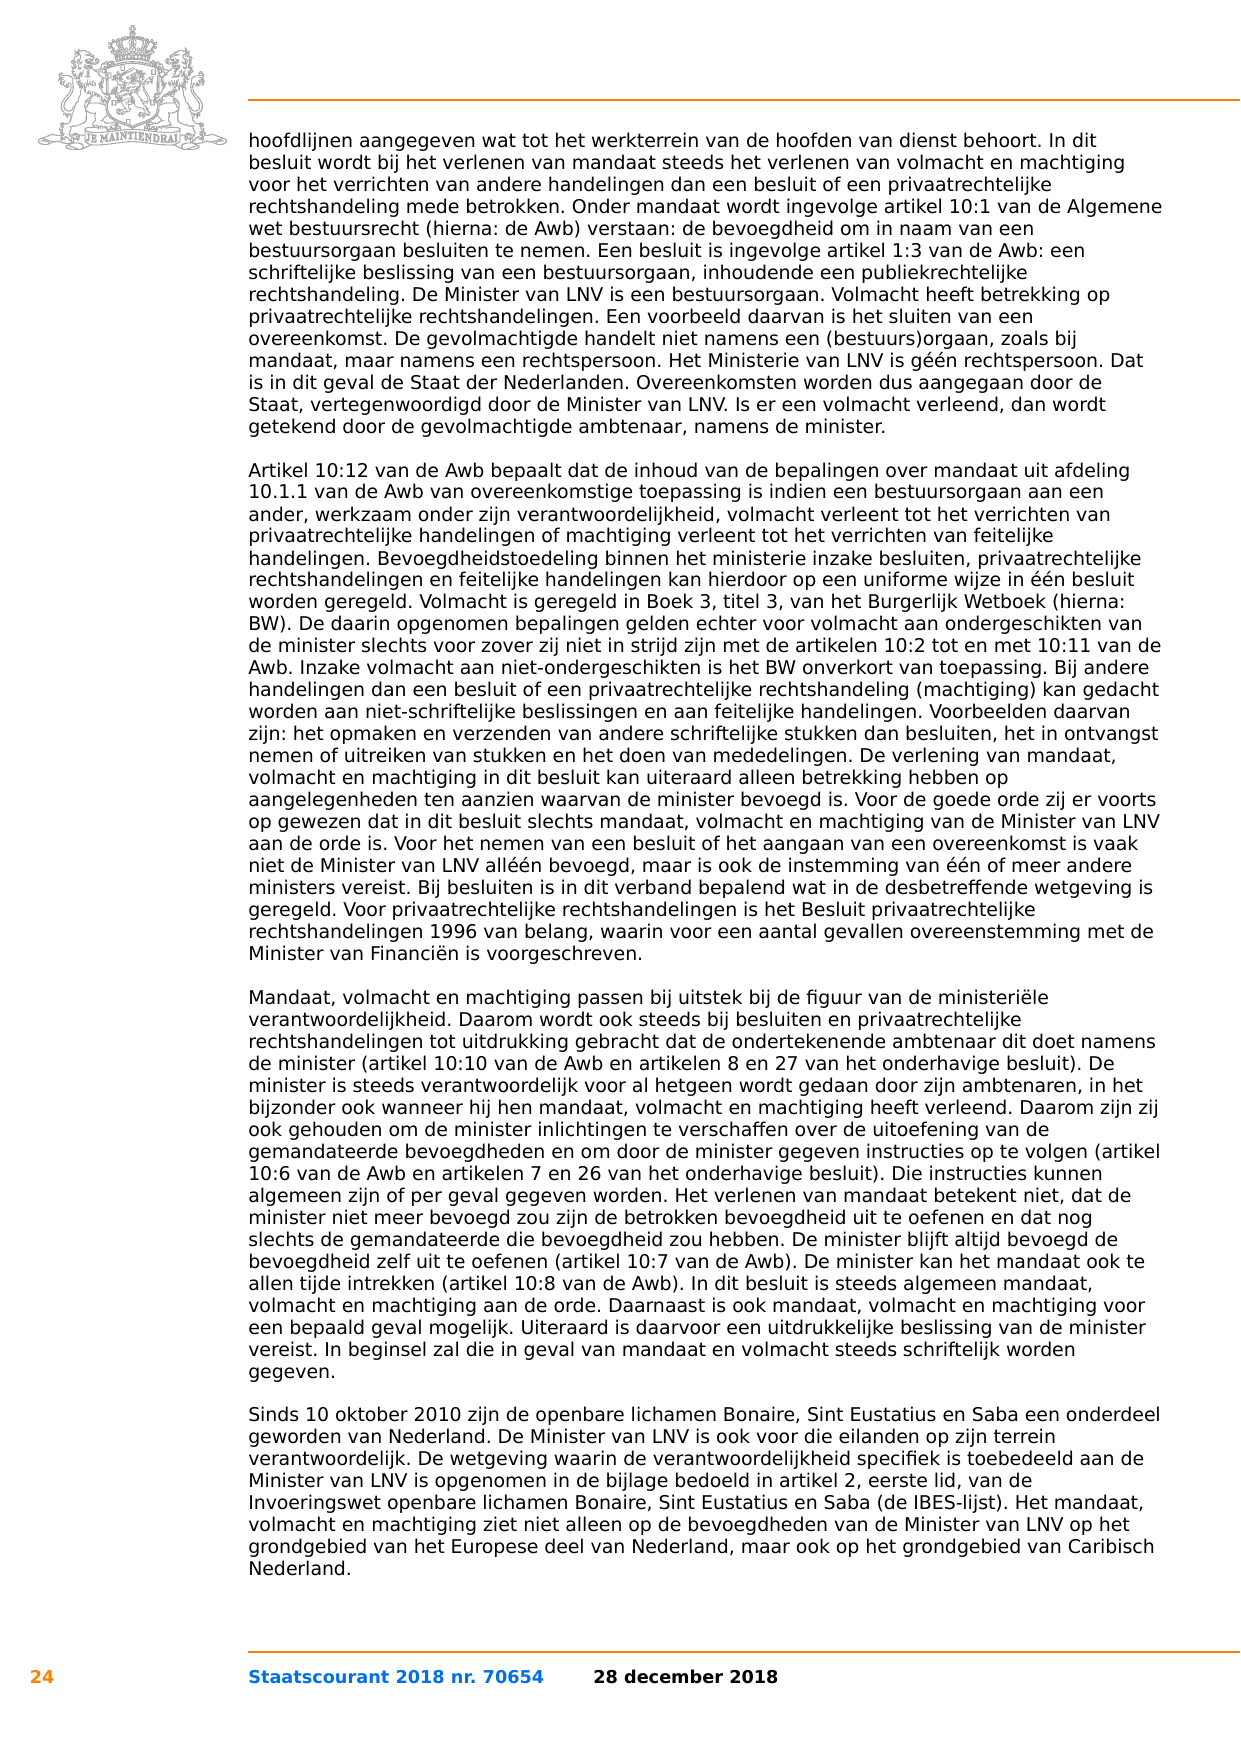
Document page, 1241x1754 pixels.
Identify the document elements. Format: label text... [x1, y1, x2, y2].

picture [38, 25, 227, 150]
text hoofdlijnen aangegeven wat tot het werkterrein van de hoofden van dienst behoort. In dit besluit wordt bij het verlenen van mandaat steeds het verlenen van volmacht en machtiging voor het verrichten van andere handelingen dan een besluit of een privaatrechtelijke rechtshandeling mede betrokken. Onder mandaat wordt ingevolge artikel 10:1 van de Algemene wet bestuursrecht (hierna: de Awb) verstaan: de bevoegdheid om in naam van een bestuursorgaan besluiten te nemen. Een besluit is ingevolge artikel 1:3 van de Awb: een schriftelijke beslissing van een bestuursorgaan, inhoudende een publiekrechtelijke rechtshandeling. De Minister van LNV is een bestuursorgaan. Volmacht heeft betrekking op privaatrechtelijke rechtshandelingen. Een voorbeeld daarvan is het sluiten van een overeenkomst. De gevolmachtigde handelt niet namens een (bestuurs)orgaan, zoals bij mandaat, maar namens een rechtspersoon. Het Ministerie van LNV is géén rechtspersoon. Dat is in dit geval de Staat der Nederlanden. Overeenkomsten worden dus aangegaan door de Staat, vertegenwoordigd door de Minister van LNV. Is er een volmacht verleend, dan wordt getekend door de gevolmachtigde ambtenaar, namens de minister. [248, 130, 1163, 438]
text Mandaat, volmacht en machtiging passen bij uitstek bij de figuur van de ministeriële verantwoordelijkheid. Daarom wordt ook steeds bij besluiten en privaatrechtelijke rechtshandelingen tot uitdrukking gebracht dat de ondertekenende ambtenaar dit doet namens de minister (artikel 10:10 van de Awb en artikelen 8 en 27 van het onderhavige besluit). De minister is steeds verantwoordelijk voor al hetgeen wordt gedaan door zijn ambtenaren, in het bijzonder ook wanneer hij hen mandaat, volmacht en machtiging heeft verleend. Daarom zijn zij ook gehouden om de minister inlichtingen te verschaffen over de uitoefening van de gemandateerde bevoegdheden en om door de minister gegeven instructies op te volgen (artikel 10:6 van de Awb en artikelen 7 en 26 van het onderhavige besluit). Die instructies kunnen algemeen zijn of per geval gegeven worden. Het verlenen van mandaat betekent niet, dat de minister niet meer bevoegd zou zijn de betrokken bevoegdheid uit te oefenen en dat nog slechts de gemandateerde die bevoegdheid zou hebben. De minister blijft altijd bevoegd de bevoegdheid zelf uit te oefenen (artikel 10:7 van de Awb). De minister kan het mandaat ook te allen tijde intrekken (artikel 10:8 van de Awb). In dit besluit is steeds algemeen mandaat, volmacht en machtiging aan de orde. Daarnaast is ook mandaat, volmacht en machtiging voor een bepaald geval mogelijk. Uiteraard is daarvoor een uitdrukkelijke beslissing van de minister vereist. In beginsel zal die in geval van mandaat en volmacht steeds schriftelijk worden gegeven. [248, 987, 1163, 1382]
text Artikel 10:12 van de Awb bepaalt dat de inhoud van de bepalingen over mandaat uit afdeling 10.1.1 van de Awb van overeenkomstige toepassing is indien een bestuursorgaan aan een ander, werkzaam onder zijn verantwoordelijkheid, volmacht verleent tot het verrichten van privaatrechtelijke handelingen of machtiging verleent tot het verrichten van feitelijke handelingen. Bevoegdheidstoedeling binnen het ministerie inzake besluiten, privaatrechtelijke rechtshandelingen en feitelijke handelingen kan hierdoor op een uniforme wijze in één besluit worden geregeld. Volmacht is geregeld in Boek 3, titel 3, van het Burgerlijk Wetboek (hierna: BW). De daarin opgenomen bepalingen gelden echter voor volmacht aan ondergeschikten van de minister slechts voor zover zij niet in strijd zijn met de artikelen 10:2 tot en met 10:11 van de Awb. Inzake volmacht aan niet-ondergeschikten is het BW onverkort van toepassing. Bij andere handelingen dan een besluit of een privaatrechtelijke rechtshandeling (machtiging) kan gedacht worden aan niet-schriftelijke beslissingen en aan feitelijke handelingen. Voorbeelden daarvan zijn: het opmaken en verzenden van andere schriftelijke stukken dan besluiten, het in ontvangst nemen of uitreiken van stukken en het doen van mededelingen. De verlening van mandaat, volmacht en machtiging in dit besluit kan uiteraard alleen betrekking hebben op aangelegenheden ten aanzien waarvan de minister bevoegd is. Voor de goede orde zij er voorts op gewezen dat in dit besluit slechts mandaat, volmacht en machtiging van de Minister van LNV aan de orde is. Voor het nemen van een besluit of het aangaan van een overeenkomst is vaak niet de Minister van LNV alléén bevoegd, maar is ook de instemming van één of meer andere ministers vereist. Bij besluiten is in dit verband bepalend wat in de desbetreffende wetgeving is geregeld. Voor privaatrechtelijke rechtshandelingen is het Besluit privaatrechtelijke rechtshandelingen 1996 van belang, waarin voor een aantal gevallen overeenstemming met de Minister van Financiën is voorgeschreven. [248, 459, 1163, 965]
text Sinds 10 oktober 2010 zijn de openbare lichamen Bonaire, Sint Eustatius en Saba een onderdeel geworden van Nederland. De Minister van LNV is ook voor die eilanden op zijn terrein verantwoordelijk. De wetgeving waarin de verantwoordelijkheid specifiek is toebedeeld aan de Minister van LNV is opgenomen in de bijlage bedoeld in artikel 2, eerste lid, van de Invoeringswet openbare lichamen Bonaire, Sint Eustatius en Saba (de IBES-lijst). Het mandaat, volmacht en machtiging ziet niet alleen op de bevoegdheden van de Minister van LNV op het grondgebied van het Europese deel van Nederland, maar ook op het grondgebied van Caribisch Nederland. [248, 1404, 1163, 1580]
